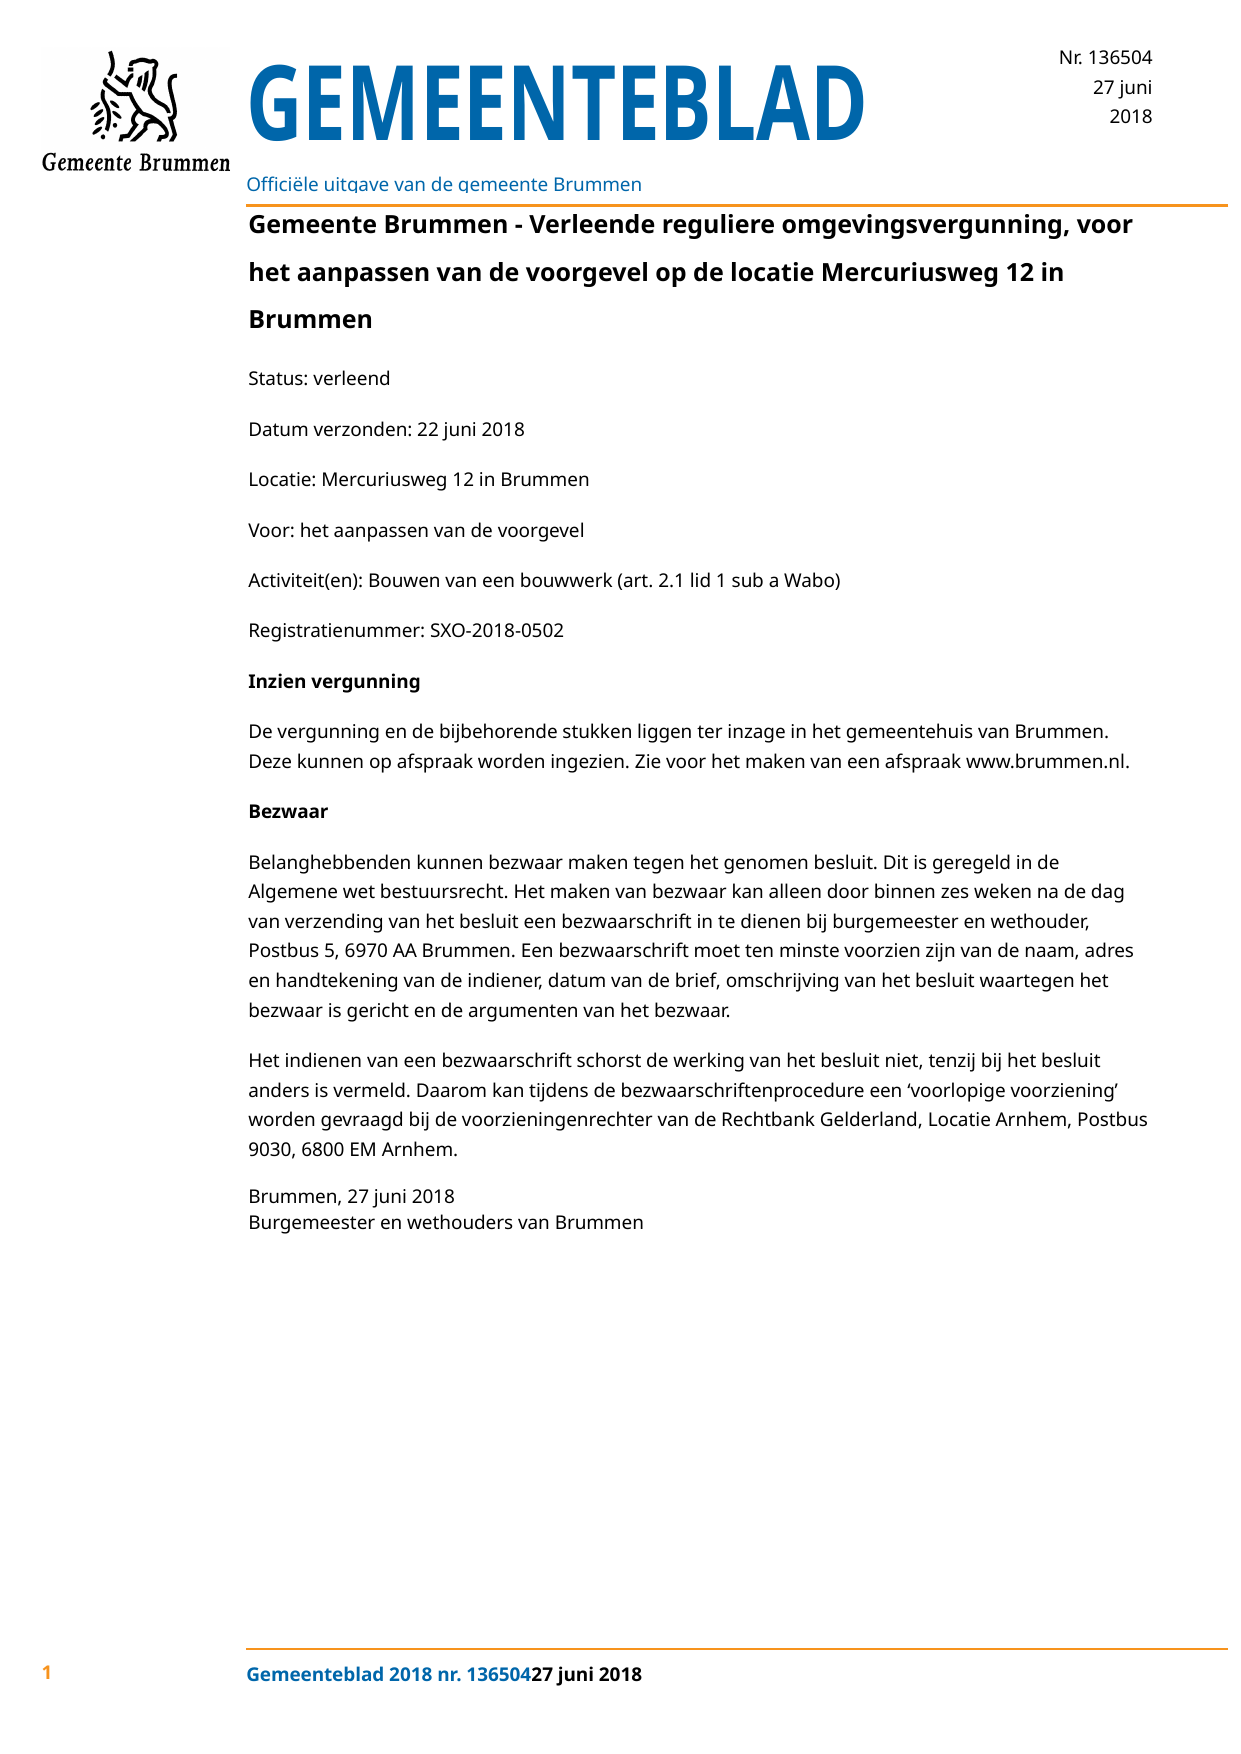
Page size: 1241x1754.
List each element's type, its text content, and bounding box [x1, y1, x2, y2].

text Inzien vergunning [248, 668, 1152, 694]
text Activiteit(en): Bouwen van een bouwwerk (art. 2.1 lid 1 sub a Wabo) [248, 567, 1152, 593]
text De vergunning en de bijbehorende stukken liggen ter inzage in het gemeentehuis van Brummen. Deze kunnen op afspraak worden ingezien. Zie voor het maken van een afspraak www.brummen.nl. [248, 718, 1152, 774]
text Belanghebbenden kunnen bezwaar maken tegen het genomen besluit. Dit is geregeld in de Algemene wet bestuursrecht. Het maken van bezwaar kan alleen door binnen zes weken na de dag van verzending van het besluit een bezwaarschrift in te dienen bij burgemeester en wethouder, Postbus 5, 6970 AA Brummen. Een bezwaarschrift moet ten minste voorzien zijn van de naam, adres en handtekening van de indiener, datum van de brief, omschrijving van het besluit waartegen het bezwaar is gericht en de argumenten van het bezwaar. [248, 849, 1152, 1022]
text Gemeente Brummen - Verleende reguliere omgevingsvergunning, voor het aanpassen van de voorgevel op de locatie Mercuriusweg 12 in Brummen [248, 207, 1152, 336]
text Burgemeester en wethouders van Brummen [248, 1209, 1152, 1235]
text Datum verzonden: 22 juni 2018 [248, 416, 1152, 442]
text Status: verleend [248, 366, 1152, 391]
text Bezwaar [248, 798, 1152, 824]
text Brummen, 27 juni 2018 [248, 1184, 1152, 1209]
text Voor: het aanpassen van de voorgevel [248, 517, 1152, 542]
text Locatie: Mercuriusweg 12 in Brummen [248, 466, 1152, 492]
picture [41, 47, 231, 172]
text Het indienen van een bezwaarschrift schorst de werking van het besluit niet, tenzij bij het besluit anders is vermeld. Daarom kan tijdens de bezwaarschriftenprocedure een ‘voorlopige voorziening’ worden gevraagd bij de voorzieningenrechter van de Rechtbank Gelderland, Locatie Arnhem, Postbus 9030, 6800 EM Arnhem. [248, 1047, 1152, 1162]
text Registratienummer: SXO-2018-0502 [248, 618, 1152, 643]
